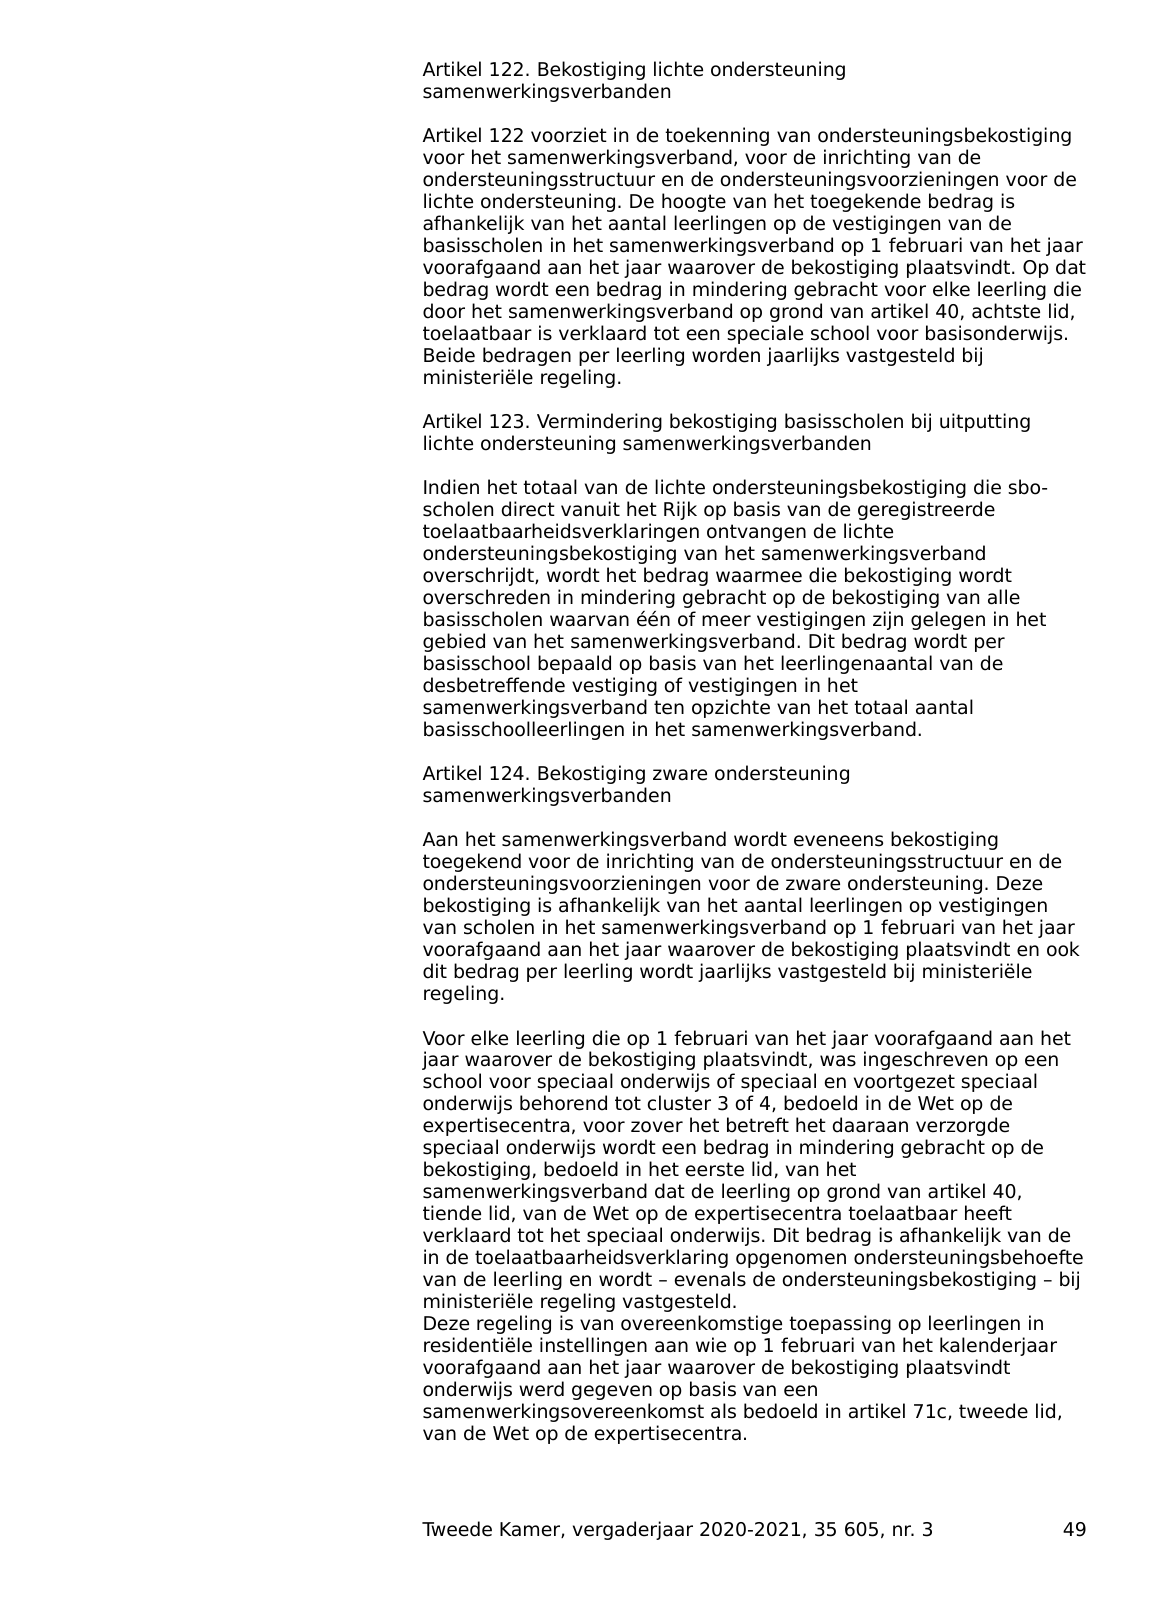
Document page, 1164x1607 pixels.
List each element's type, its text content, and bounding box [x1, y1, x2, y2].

text Voor elke leerling die op 1 februari van het jaar voorafgaand aan het jaar waarover de bekostiging plaatsvindt, was ingeschreven op een school voor speciaal onderwijs of speciaal en voortgezet speciaal onderwijs behorend tot cluster 3 of 4, bedoeld in de Wet op de expertisecentra, voor zover het betreft het daaraan verzorgde speciaal onderwijs wordt een bedrag in mindering gebracht op de bekostiging, bedoeld in het eerste lid, van het samenwerkingsverband dat de leerling op grond van artikel 40, tiende lid, van de Wet op de expertisecentra toelaatbaar heeft verklaard tot het speciaal onderwijs. Dit bedrag is afhankelijk van de in de toelaatbaarheidsverklaring opgenomen ondersteuningsbehoefte van de leerling en wordt – evenals de ondersteuningsbekostiging – bij ministeriële regeling vastgesteld. [422, 1027, 1087, 1313]
text Indien het totaal van de lichte ondersteuningsbekostiging die sbo-scholen direct vanuit het Rijk op basis van de geregistreerde toelaatbaarheidsverklaringen ontvangen de lichte ondersteuningsbekostiging van het samenwerkingsverband overschrijdt, wordt het bedrag waarmee die bekostiging wordt overschreden in mindering gebracht op de bekostiging van alle basisscholen waarvan één of meer vestigingen zijn gelegen in het gebied van het samenwerkingsverband. Dit bedrag wordt per basisschool bepaald op basis van het leerlingenaantal van de desbetreffende vestiging of vestigingen in het samenwerkingsverband ten opzichte van het totaal aantal basisschoolleerlingen in het samenwerkingsverband. [422, 477, 1087, 741]
subtitle Artikel 124. Bekostiging zware ondersteuning samenwerkingsverbanden [422, 763, 1087, 807]
subtitle Artikel 122. Bekostiging lichte ondersteuning samenwerkingsverbanden [422, 59, 1087, 103]
text Deze regeling is van overeenkomstige toepassing op leerlingen in residentiële instellingen aan wie op 1 februari van het kalenderjaar voorafgaand aan het jaar waarover de bekostiging plaatsvindt onderwijs werd gegeven op basis van een samenwerkingsovereenkomst als bedoeld in artikel 71c, tweede lid, van de Wet op de expertisecentra. [422, 1313, 1087, 1445]
text Artikel 122 voorziet in de toekenning van ondersteuningsbekostiging voor het samenwerkingsverband, voor de inrichting van de ondersteuningsstructuur en de ondersteuningsvoorzieningen voor de lichte ondersteuning. De hoogte van het toegekende bedrag is afhankelijk van het aantal leerlingen op de vestigingen van de basisscholen in het samenwerkingsverband op 1 februari van het jaar voorafgaand aan het jaar waarover de bekostiging plaatsvindt. Op dat bedrag wordt een bedrag in mindering gebracht voor elke leerling die door het samenwerkingsverband op grond van artikel 40, achtste lid, toelaatbaar is verklaard tot een speciale school voor basisonderwijs. Beide bedragen per leerling worden jaarlijks vastgesteld bij ministeriële regeling. [422, 125, 1087, 389]
subtitle Artikel 123. Vermindering bekostiging basisscholen bij uitputting lichte ondersteuning samenwerkingsverbanden [422, 411, 1087, 455]
text Aan het samenwerkingsverband wordt eveneens bekostiging toegekend voor de inrichting van de ondersteuningsstructuur en de ondersteuningsvoorzieningen voor de zware ondersteuning. Deze bekostiging is afhankelijk van het aantal leerlingen op vestigingen van scholen in het samenwerkingsverband op 1 februari van het jaar voorafgaand aan het jaar waarover de bekostiging plaatsvindt en ook dit bedrag per leerling wordt jaarlijks vastgesteld bij ministeriële regeling. [422, 829, 1087, 1005]
